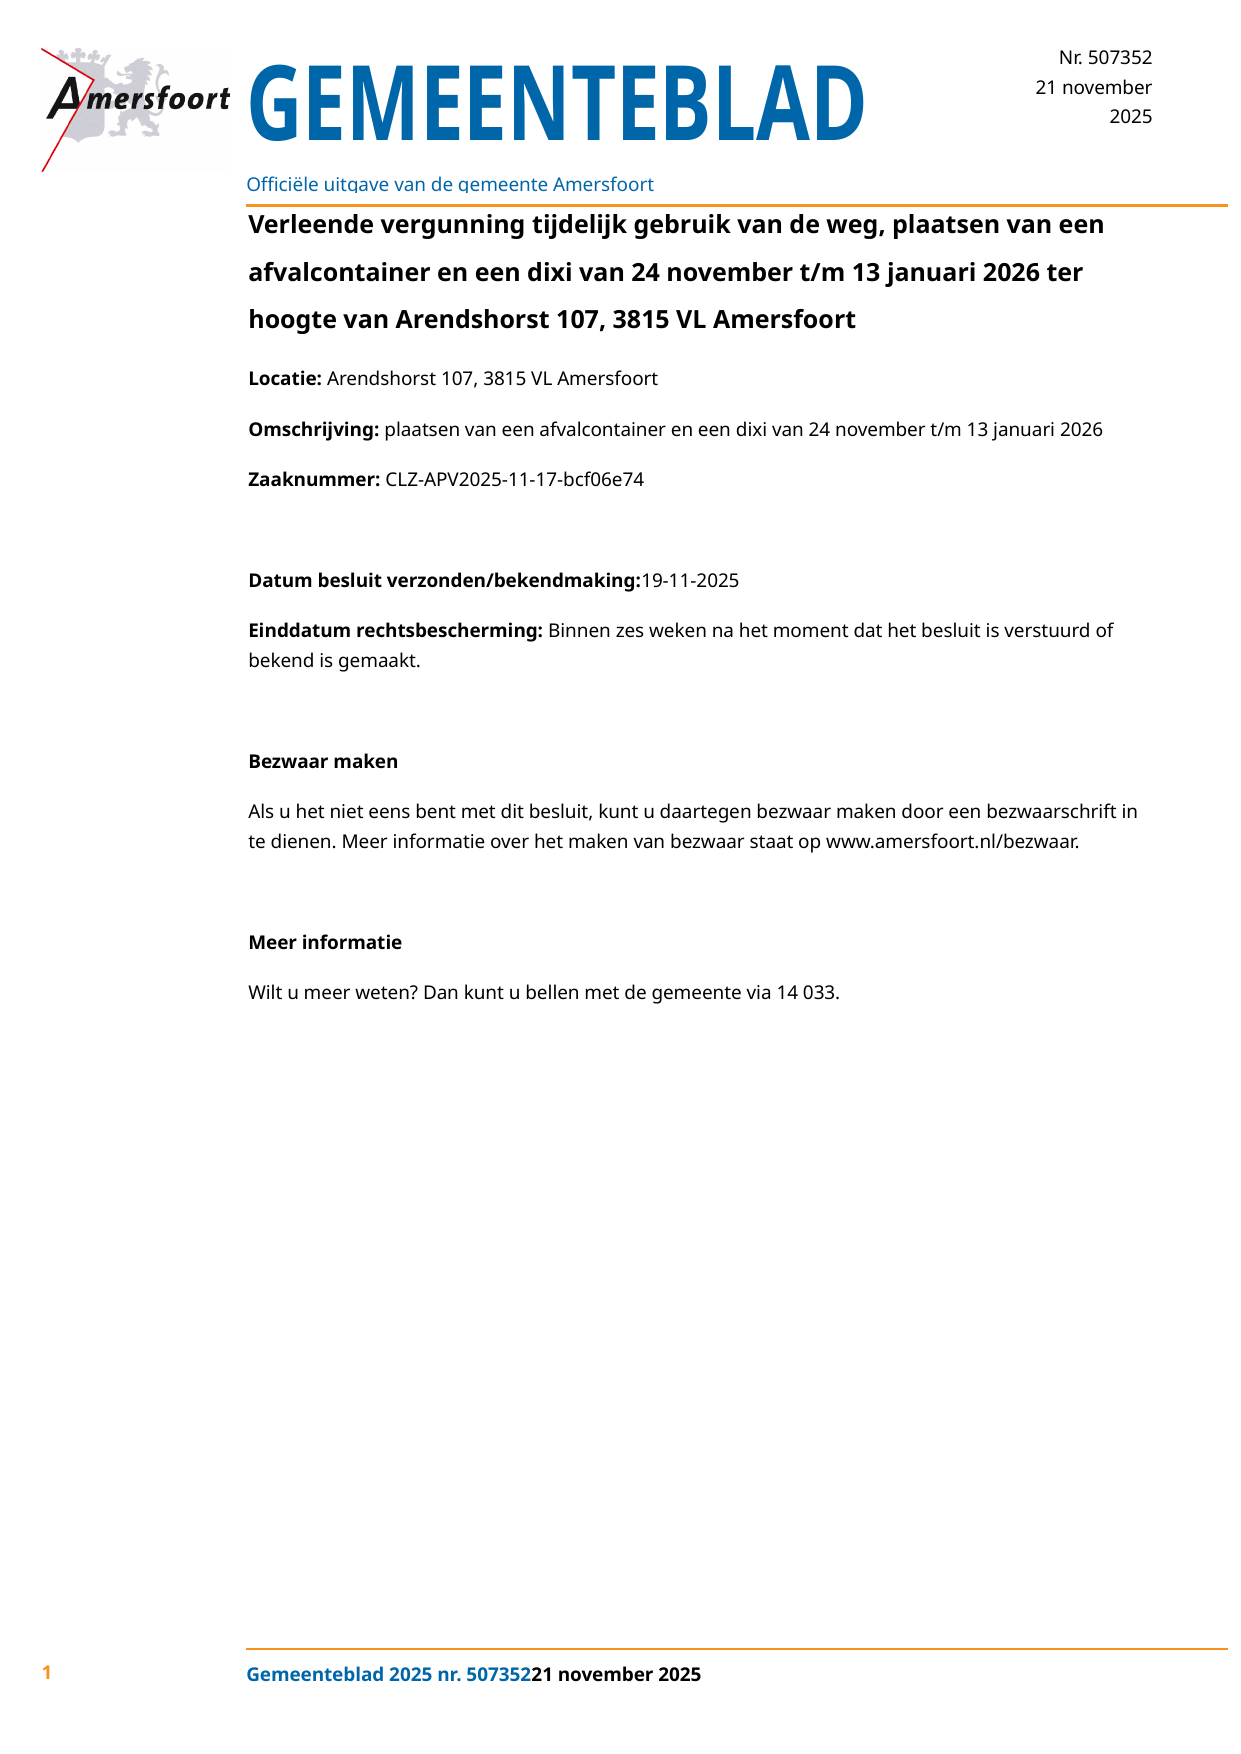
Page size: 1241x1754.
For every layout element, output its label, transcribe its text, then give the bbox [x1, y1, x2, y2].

text Datum besluit verzonden/bekendmaking:19-11-2025 [248, 567, 1152, 593]
text Verleende vergunning tijdelijk gebruik van de weg, plaatsen van een afvalcontainer en een dixi van 24 november t/m 13 januari 2026 ter hoogte van Arendshorst 107, 3815 VL Amersfoort [248, 207, 1152, 336]
text Meer informatie [248, 929, 1152, 954]
text Omschrijving: plaatsen van een afvalcontainer en een dixi van 24 november t/m 13 januari 2026 [248, 416, 1152, 442]
text Locatie: Arendshorst 107, 3815 VL Amersfoort [248, 366, 1152, 391]
text Bezwaar maken [248, 748, 1152, 774]
text Zaaknummer: CLZ-APV2025-11-17-bcf06e74 [248, 466, 1152, 492]
text Einddatum rechtsbescherming: Binnen zes weken na het moment dat het besluit is verstuurd of bekend is gemaakt. [248, 618, 1152, 673]
text Wilt u meer weten? Dan kunt u bellen met de gemeente via 14 033. [248, 979, 1152, 1005]
picture [41, 47, 231, 172]
text Als u het niet eens bent met dit besluit, kunt u daartegen bezwaar maken door een bezwaarschrift in te dienen. Meer informatie over het maken van bezwaar staat op www.amersfoort.nl/bezwaar. [248, 798, 1152, 854]
